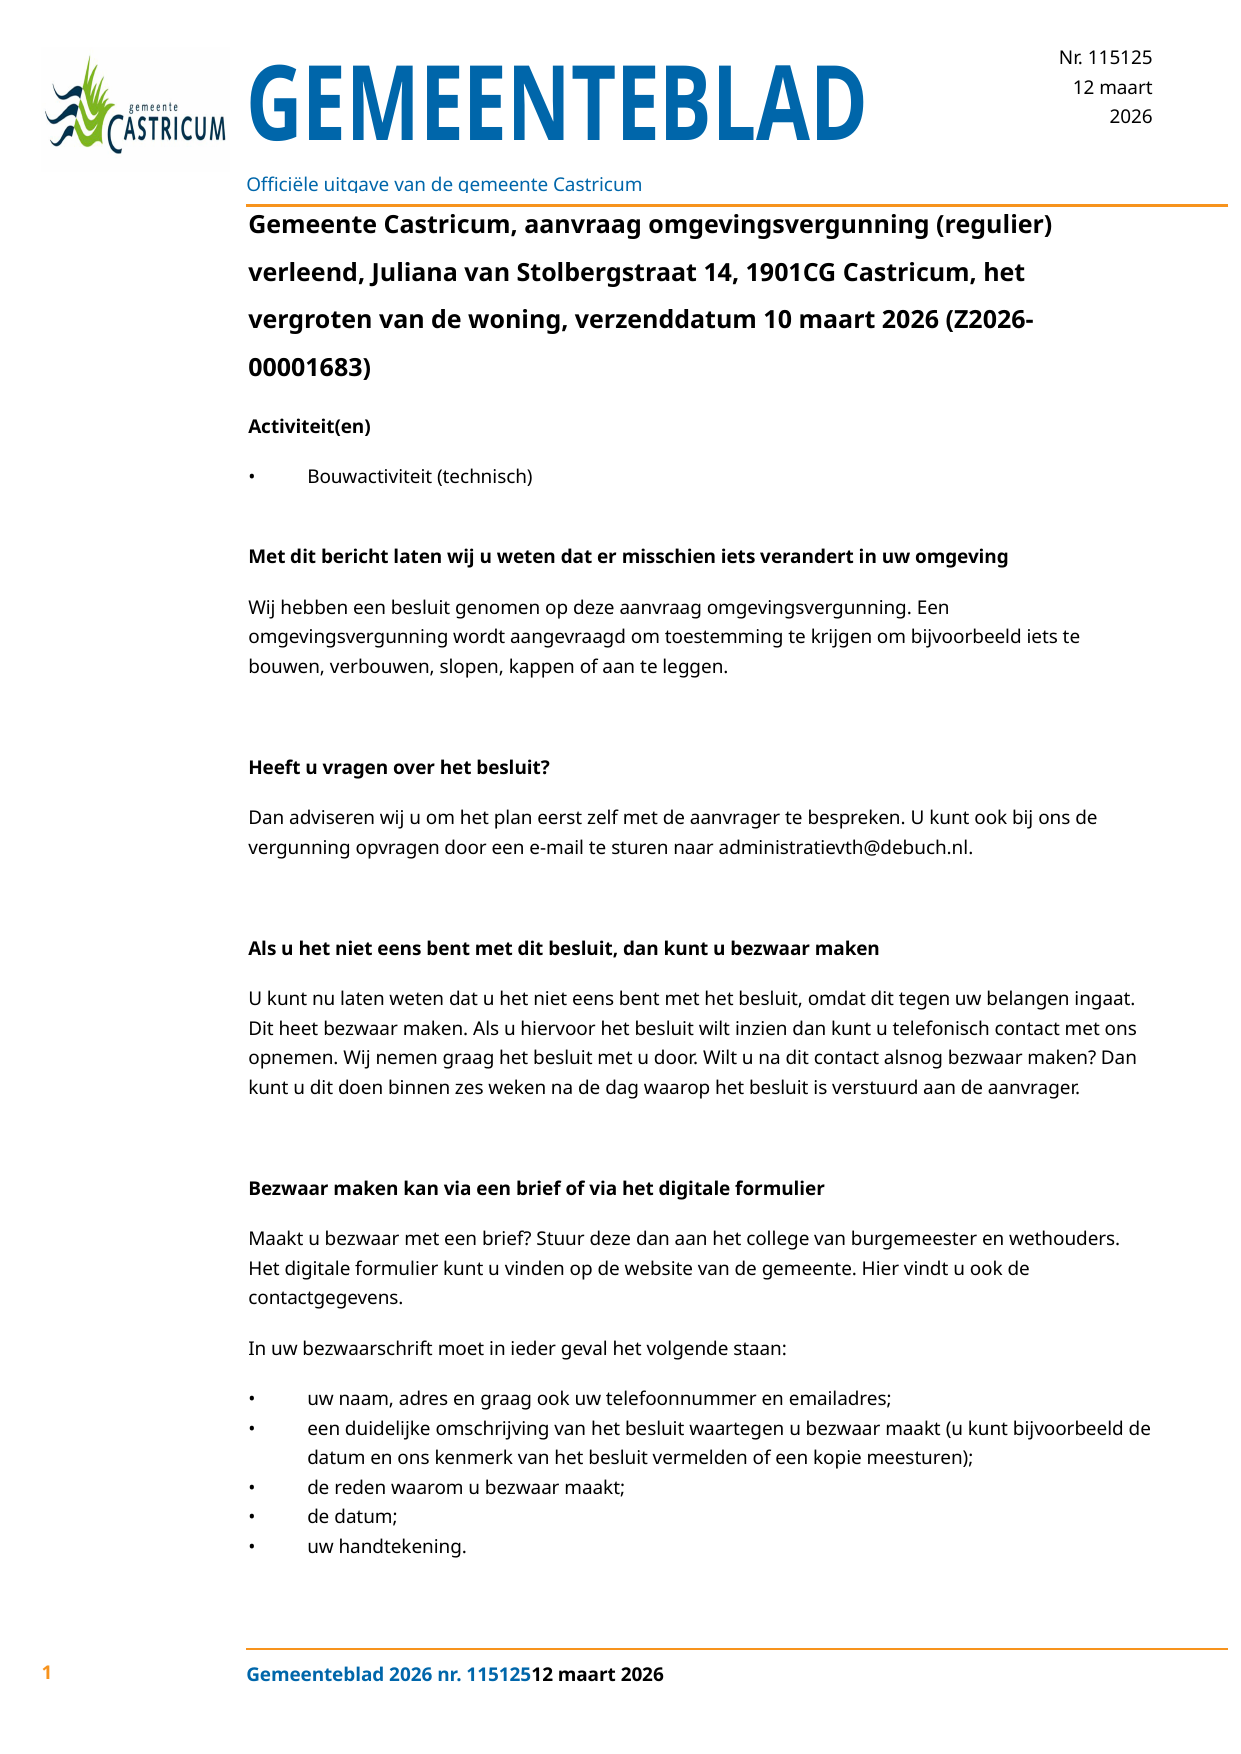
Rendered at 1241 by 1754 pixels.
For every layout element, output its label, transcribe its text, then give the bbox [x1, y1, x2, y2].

text Als u het niet eens bent met dit besluit, dan kunt u bezwaar maken [248, 935, 1152, 961]
text Met dit bericht laten wij u weten dat er misschien iets verandert in uw omgeving [248, 543, 1152, 569]
text Bezwaar maken kan via een brief of via het digitale formulier [248, 1175, 1152, 1201]
text Wij hebben een besluit genomen op deze aanvraag omgevingsvergunning. Een omgevingsvergunning wordt aangevraagd om toestemming te krijgen om bijvoorbeeld iets te bouwen, verbouwen, slopen, kappen of aan te leggen. [248, 594, 1152, 679]
list een duidelijke omschrijving van het besluit waartegen u bezwaar maakt (u kunt bijvoorbeeld de datum en ons kenmerk van het besluit vermelden of een kopie meesturen); [248, 1415, 1152, 1470]
list uw handtekening. [248, 1533, 1152, 1559]
text Heeft u vragen over het besluit? [248, 754, 1152, 780]
list de datum; [248, 1503, 1152, 1529]
text In uw bezwaarschrift moet in ieder geval het volgende staan: [248, 1335, 1152, 1361]
text Dan adviseren wij u om het plan eerst zelf met de aanvrager te bespreken. U kunt ook bij ons de vergunning opvragen door een e-mail te sturen naar administratievth@debuch.nl. [248, 804, 1152, 860]
text U kunt nu laten weten dat u het niet eens bent met het besluit, omdat dit tegen uw belangen ingaat. Dit heet bezwaar maken. Als u hiervoor het besluit wilt inzien dan kunt u telefonisch contact met ons opnemen. Wij nemen graag het besluit met u door. Wilt u na dit contact alsnog bezwaar maken? Dan kunt u dit doen binnen zes weken na de dag waarop het besluit is verstuurd aan de aanvrager. [248, 985, 1152, 1100]
list Bouwactiviteit (technisch) [248, 463, 1152, 489]
picture [41, 47, 231, 172]
list de reden waarom u bezwaar maakt; [248, 1474, 1152, 1500]
text Maakt u bezwaar met een brief? Stuur deze dan aan het college van burgemeester en wethouders. Het digitale formulier kunt u vinden op de website van de gemeente. Hier vindt u ook de contactgegevens. [248, 1225, 1152, 1310]
list uw naam, adres en graag ook uw telefoonnummer en emailadres; [248, 1385, 1152, 1411]
text Activiteit(en) [248, 413, 1152, 439]
text Gemeente Castricum, aanvraag omgevingsvergunning (regulier) verleend, Juliana van Stolbergstraat 14, 1901CG Castricum, het vergroten van de woning, verzenddatum 10 maart 2026 (Z2026-00001683) [248, 207, 1152, 384]
